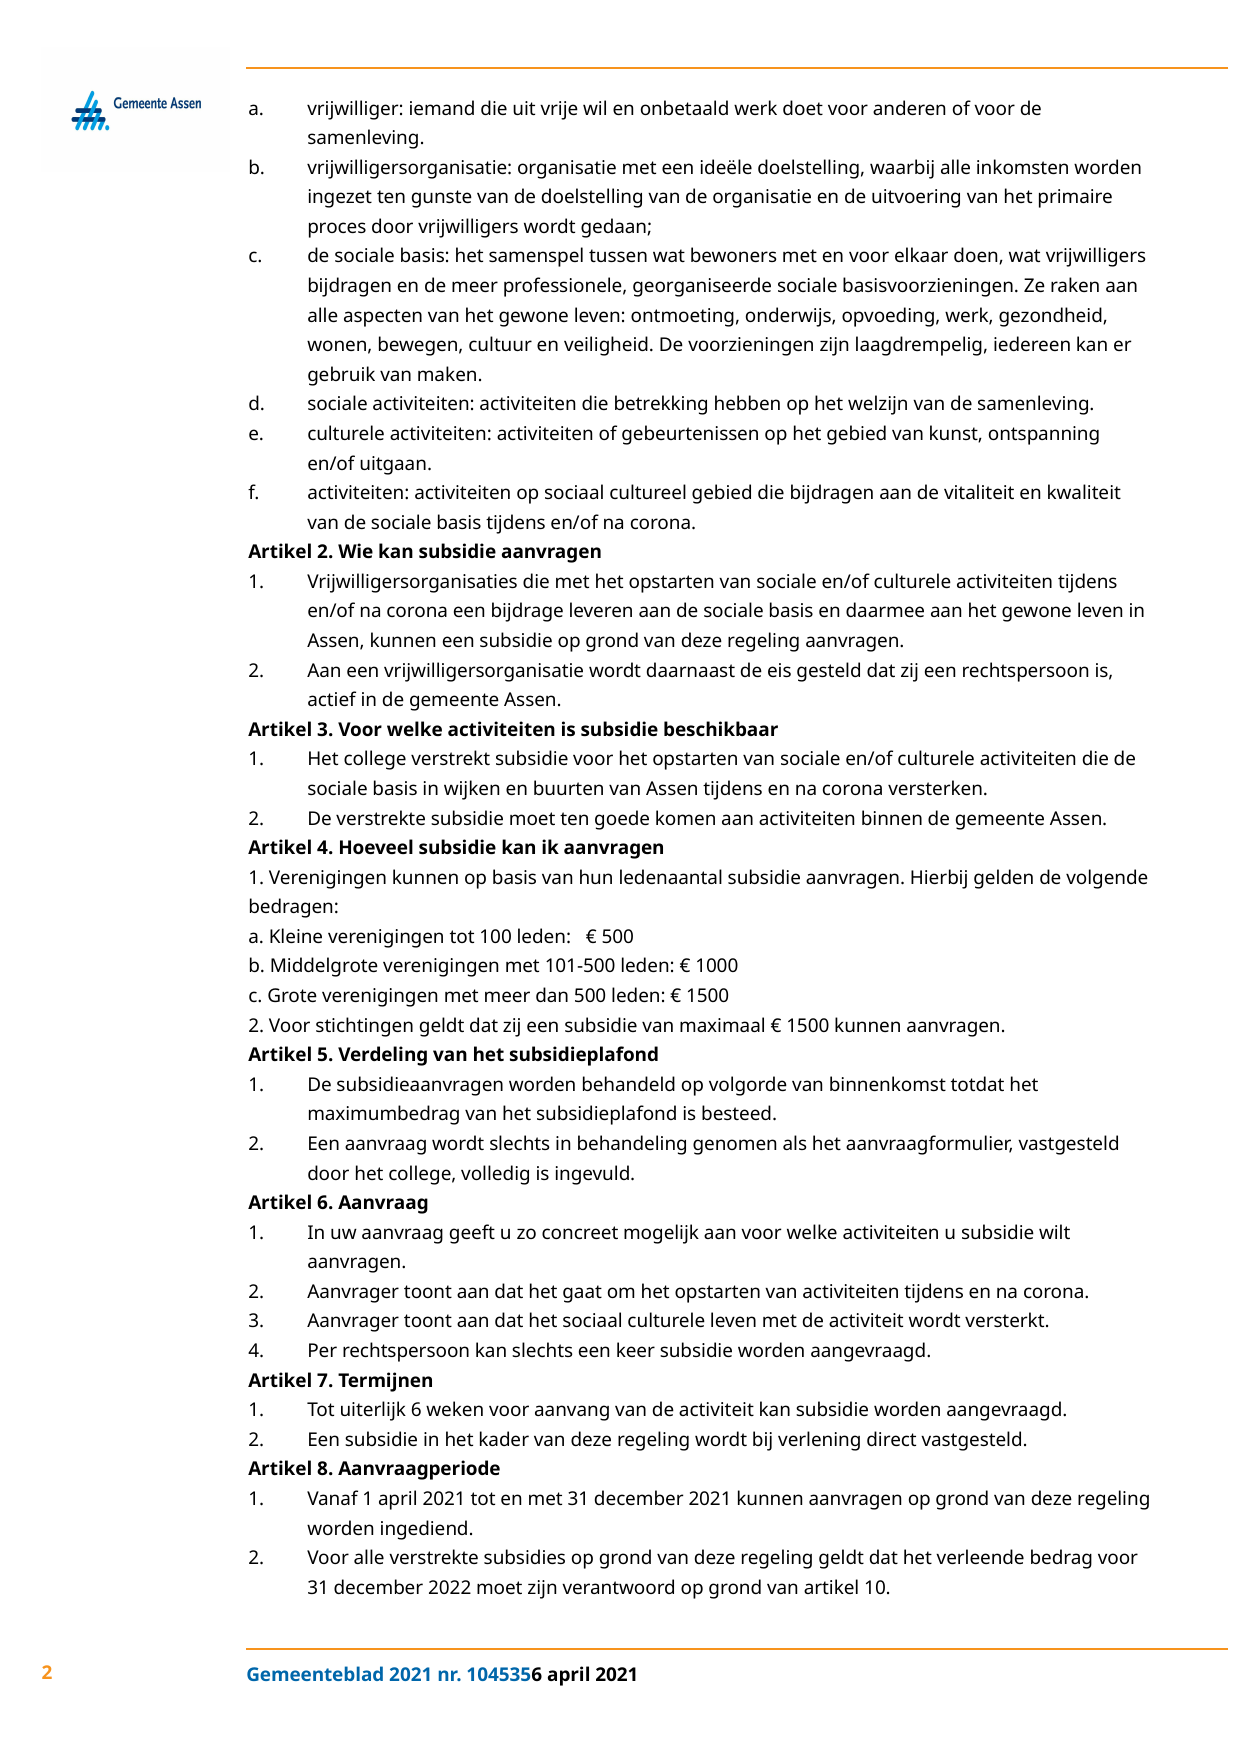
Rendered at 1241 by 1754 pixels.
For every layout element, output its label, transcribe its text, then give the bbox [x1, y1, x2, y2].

list Vrijwilligersorganisaties die met het opstarten van sociale en/of culturele activiteiten tijdens en/of na corona een bijdrage leveren aan de sociale basis en daarmee aan het gewone leven in Assen, kunnen een subsidie op grond van deze regeling aanvragen. [248, 568, 1152, 653]
list Vanaf 1 april 2021 tot en met 31 december 2021 kunnen aanvragen op grond van deze regeling worden ingediend. [248, 1485, 1152, 1541]
list Een subsidie in het kader van deze regeling wordt bij verlening direct vastgesteld. [248, 1426, 1152, 1452]
list Per rechtspersoon kan slechts een keer subsidie worden aangevraagd. [248, 1337, 1152, 1363]
text Artikel 8. Aanvraagperiode [248, 1456, 1152, 1481]
list sociale activiteiten: activiteiten die betrekking hebben op het welzijn van de samenleving. [248, 391, 1152, 416]
picture [41, 47, 231, 172]
list Aan een vrijwilligersorganisatie wordt daarnaast de eis gesteld dat zij een rechtspersoon is, actief in de gemeente Assen. [248, 657, 1152, 712]
list In uw aanvraag geeft u zo concreet mogelijk aan voor welke activiteiten u subsidie wilt aanvragen. [248, 1219, 1152, 1274]
list Een aanvraag wordt slechts in behandeling genomen als het aanvraagformulier, vastgesteld door het college, volledig is ingevuld. [248, 1130, 1152, 1186]
text 1. Verenigingen kunnen op basis van hun ledenaantal subsidie aanvragen. Hierbij gelden de volgende bedragen: [248, 864, 1152, 919]
list Aanvrager toont aan dat het sociaal culturele leven met de activiteit wordt versterkt. [248, 1308, 1152, 1333]
text Artikel 2. Wie kan subsidie aanvragen [248, 538, 1152, 564]
list Aanvrager toont aan dat het gaat om het opstarten van activiteiten tijdens en na corona. [248, 1278, 1152, 1304]
text 2. Voor stichtingen geldt dat zij een subsidie van maximaal € 1500 kunnen aanvragen. [248, 1012, 1152, 1038]
text Artikel 7. Termijnen [248, 1367, 1152, 1393]
text b. Middelgrote verenigingen met 101-500 leden: € 1000 [248, 953, 1152, 978]
list Voor alle verstrekte subsidies op grond van deze regeling geldt dat het verleende bedrag voor 31 december 2022 moet zijn verantwoord op grond van artikel 10. [248, 1544, 1152, 1600]
text Artikel 4. Hoeveel subsidie kan ik aanvragen [248, 834, 1152, 860]
text Artikel 3. Voor welke activiteiten is subsidie beschikbaar [248, 716, 1152, 742]
list Het college verstrekt subsidie voor het opstarten van sociale en/of culturele activiteiten die de sociale basis in wijken en buurten van Assen tijdens en na corona versterken. [248, 746, 1152, 801]
list Tot uiterlijk 6 weken voor aanvang van de activiteit kan subsidie worden aangevraagd. [248, 1396, 1152, 1422]
list vrijwilliger: iemand die uit vrije wil en onbetaald werk doet voor anderen of voor de samenleving. [248, 95, 1152, 150]
list De subsidieaanvragen worden behandeld op volgorde van binnenkomst totdat het maximumbedrag van het subsidieplafond is besteed. [248, 1071, 1152, 1126]
text Artikel 6. Aanvraag [248, 1189, 1152, 1215]
text a. Kleine verenigingen tot 100 leden: € 500 [248, 923, 1152, 949]
list culturele activiteiten: activiteiten of gebeurtenissen op het gebied van kunst, ontspanning en/of uitgaan. [248, 420, 1152, 476]
list vrijwilligersorganisatie: organisatie met een ideële doelstelling, waarbij alle inkomsten worden ingezet ten gunste van de doelstelling van de organisatie en de uitvoering van het primaire proces door vrijwilligers wordt gedaan; [248, 154, 1152, 239]
text Artikel 5. Verdeling van het subsidieplafond [248, 1041, 1152, 1067]
list de sociale basis: het samenspel tussen wat bewoners met en voor elkaar doen, wat vrijwilligers bijdragen en de meer professionele, georganiseerde sociale basisvoorzieningen. Ze raken aan alle aspecten van het gewone leven: ontmoeting, onderwijs, opvoeding, werk, gezondheid, wonen, bewegen, cultuur en veiligheid. De voorzieningen zijn laagdrempelig, iedereen kan er gebruik van maken. [248, 243, 1152, 387]
list activiteiten: activiteiten op sociaal cultureel gebied die bijdragen aan de vitaliteit en kwaliteit van de sociale basis tijdens en/of na corona. [248, 479, 1152, 535]
text c. Grote verenigingen met meer dan 500 leden: € 1500 [248, 982, 1152, 1008]
list De verstrekte subsidie moet ten goede komen aan activiteiten binnen de gemeente Assen. [248, 805, 1152, 831]
